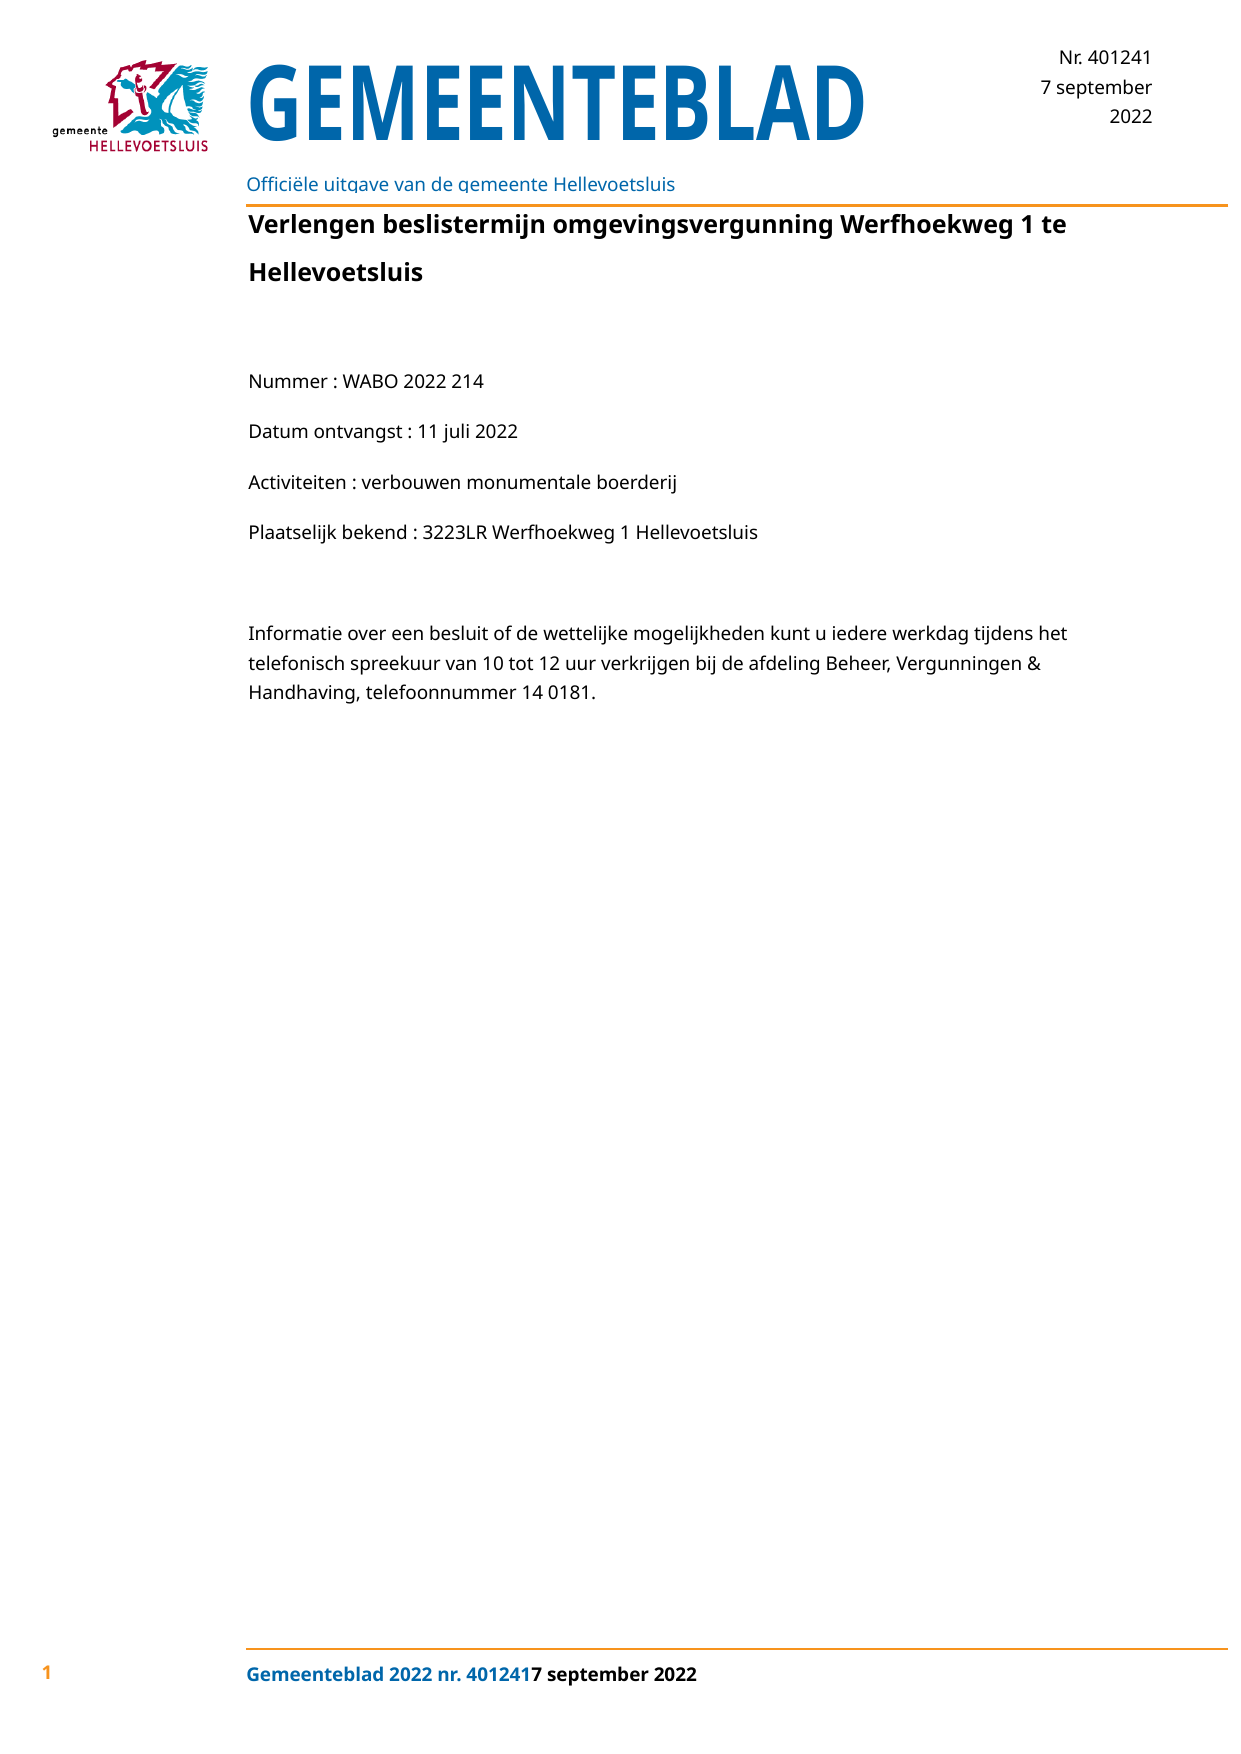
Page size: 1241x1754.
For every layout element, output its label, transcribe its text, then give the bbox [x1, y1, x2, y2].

text Informatie over een besluit of de wettelijke mogelijkheden kunt u iedere werkdag tijdens het telefonisch spreekuur van 10 tot 12 uur verkrijgen bij de afdeling Beheer, Vergunningen & Handhaving, telefoonnummer 14 0181. [248, 620, 1152, 705]
text Datum ontvangst : 11 juli 2022 [248, 419, 1152, 444]
text Verlengen beslistermijn omgevingsvergunning Werfhoekweg 1 te Hellevoetsluis [248, 207, 1152, 288]
text Plaatselijk bekend : 3223LR Werfhoekweg 1 Hellevoetsluis [248, 519, 1152, 545]
picture [41, 47, 231, 172]
text Nummer : WABO 2022 214 [248, 368, 1152, 394]
text Activiteiten : verbouwen monumentale boerderij [248, 469, 1152, 495]
